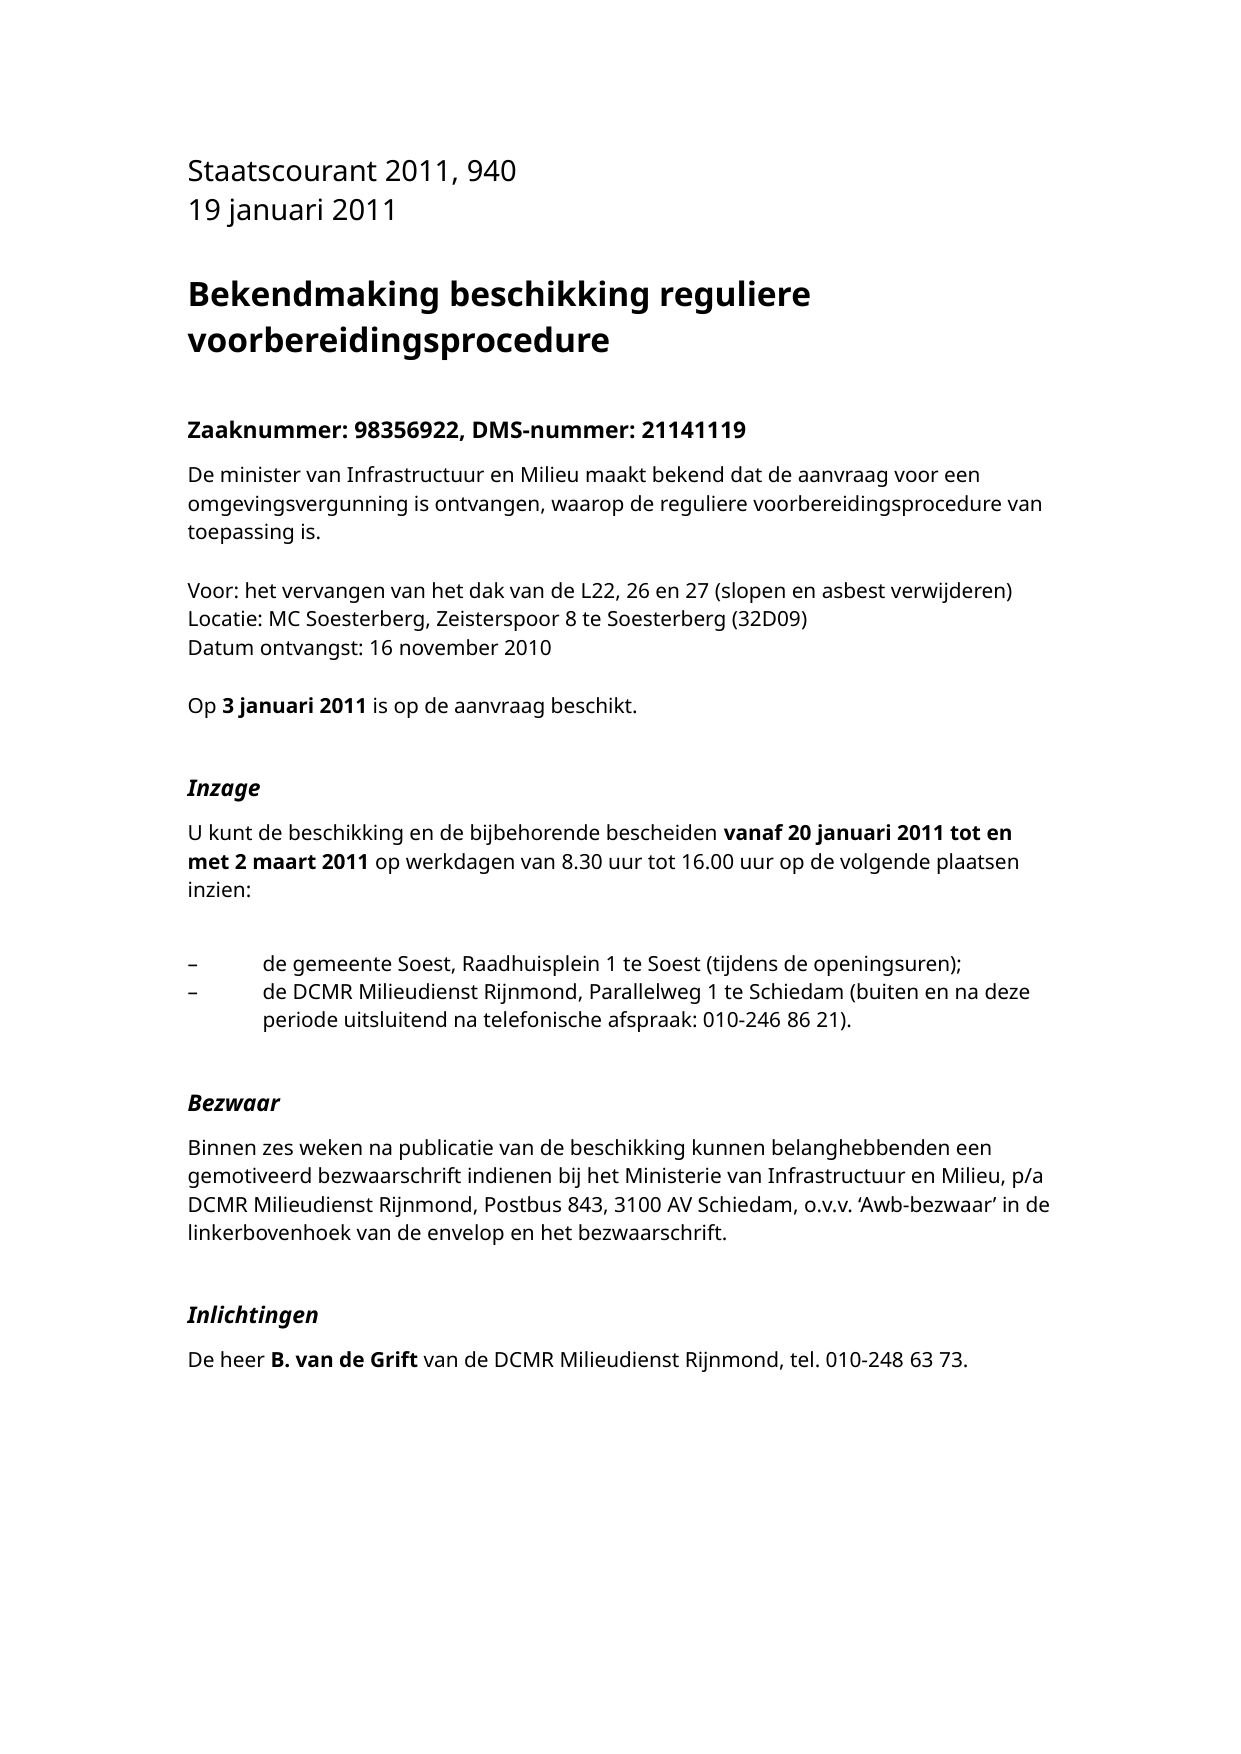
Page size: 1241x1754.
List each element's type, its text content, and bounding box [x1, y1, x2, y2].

subtitle Bekendmaking beschikking reguliere voorbereidingsprocedure [187, 271, 1053, 362]
text Op 3 januari 2011 is op de aanvraag beschikt. [187, 691, 1053, 720]
text Binnen zes weken na publicatie van de beschikking kunnen belanghebbenden een gemotiveerd bezwaarschrift indienen bij het Ministerie van Infrastructuur en Milieu, p/a DCMR Milieudienst Rijnmond, Postbus 843, 3100 AV Schiedam, o.v.v. ‘Awb-bezwaar’ in de linkerbovenhoek van de envelop en het bezwaarschrift. [187, 1133, 1053, 1247]
text U kunt de beschikking en de bijbehorende bescheiden vanaf 20 januari 2011 tot en met 2 maart 2011 op werkdagen van 8.30 uur tot 16.00 uur op de volgende plaatsen inzien: [187, 818, 1053, 904]
text Voor: het vervangen van het dak van de L22, 26 en 27 (slopen en asbest verwijderen) [187, 576, 1053, 604]
text Datum ontvangst: 16 november 2010 [187, 633, 1053, 661]
subtitle Inzage [187, 772, 1053, 803]
subtitle Bezwaar [187, 1087, 1053, 1118]
text De minister van Infrastructuur en Milieu maakt bekend dat de aanvraag voor een omgevingsvergunning is ontvangen, waarop de reguliere voorbereidingsprocedure van toepassing is. [187, 461, 1053, 546]
text Staatscourant 2011, 940 [187, 150, 1053, 190]
subtitle Inlichtingen [187, 1299, 1053, 1330]
text 19 januari 2011 [187, 190, 1053, 229]
text Locatie: MC Soesterberg, Zeisterspoor 8 te Soesterberg (32D09) [187, 604, 1053, 633]
list de gemeente Soest, Raadhuisplein 1 te Soest (tijdens de openingsuren); [187, 949, 1053, 977]
text De heer B. van de Grift van de DCMR Milieudienst Rijnmond, tel. 010-248 63 73. [187, 1345, 1053, 1374]
subtitle Zaaknummer: 98356922, DMS-nummer: 21141119 [187, 414, 1053, 446]
list de DCMR Milieudienst Rijnmond, Parallelweg 1 te Schiedam (buiten en na deze periode uitsluitend na telefonische afspraak: 010-246 86 21). [187, 977, 1053, 1034]
